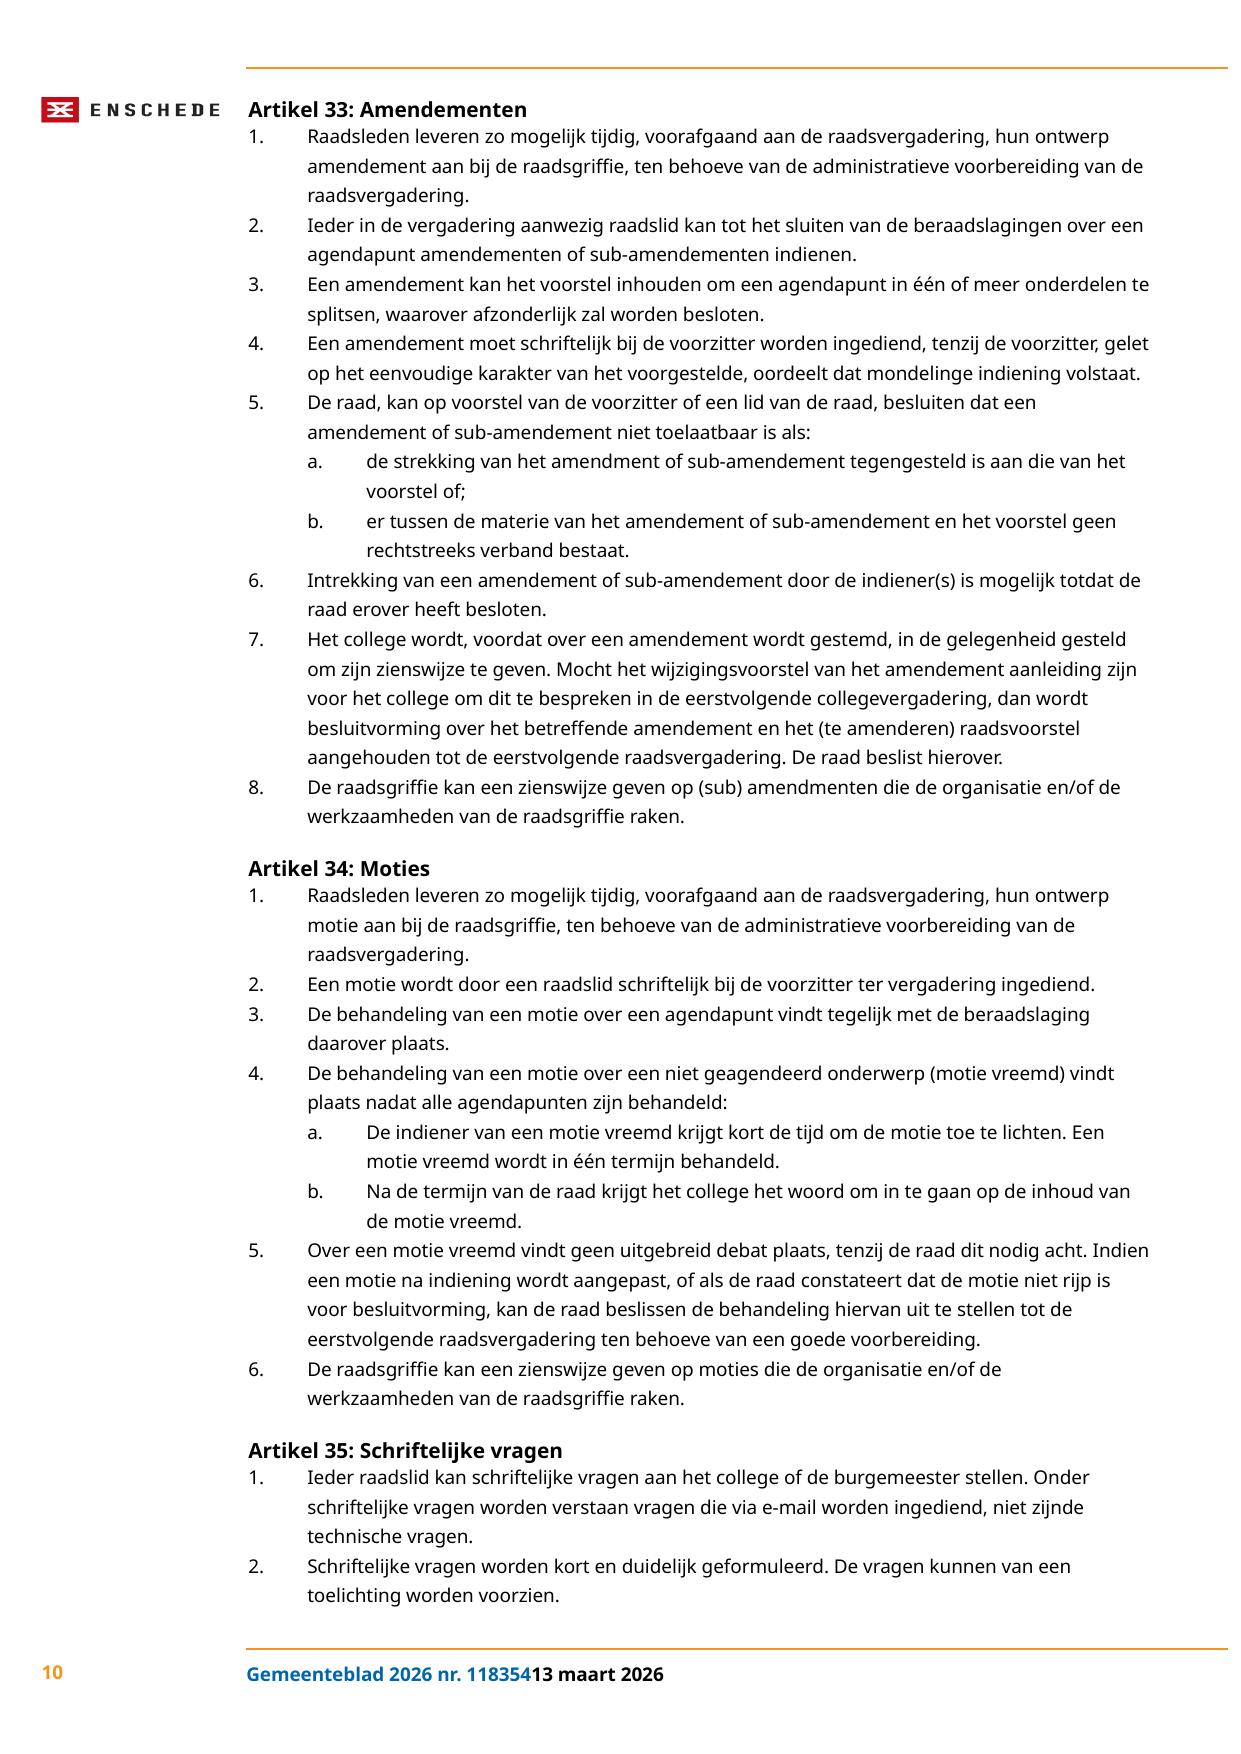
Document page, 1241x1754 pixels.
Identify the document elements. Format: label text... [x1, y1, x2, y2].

list De raadsgriffie kan een zienswijze geven op (sub) amendmenten die de organisatie en/of de werkzaamheden van de raadsgriffie raken. [248, 774, 1152, 829]
list Na de termijn van de raad krijgt het college het woord om in te gaan op de inhoud van de motie vreemd. [307, 1178, 1152, 1234]
list Intrekking van een amendement of sub-amendement door de indiener(s) is mogelijk totdat de raad erover heeft besloten. [248, 567, 1152, 622]
list Over een motie vreemd vindt geen uitgebreid debat plaats, tenzij de raad dit nodig acht. Indien een motie na indiening wordt aangepast, of als de raad constateert dat de motie niet rijp is voor besluitvorming, kan de raad beslissen de behandeling hiervan uit te stellen tot de eerstvolgende raadsvergadering ten behoeve van een goede voorbereiding. [248, 1237, 1152, 1352]
text Artikel 33: Amendementen [248, 95, 1152, 123]
text Artikel 34: Moties [248, 854, 1152, 882]
list de strekking van het amendment of sub-amendement tegengesteld is aan die van het voorstel of; [307, 449, 1152, 504]
list er tussen de materie van het amendement of sub-amendement en het voorstel geen rechtstreeks verband bestaat. [307, 508, 1152, 563]
text Artikel 35: Schriftelijke vragen [248, 1436, 1152, 1464]
list Raadsleden leveren zo mogelijk tijdig, voorafgaand aan de raadsvergadering, hun ontwerp motie aan bij de raadsgriffie, ten behoeve van de administratieve voorbereiding van de raadsvergadering. [248, 882, 1152, 967]
picture [41, 47, 231, 172]
list Een motie wordt door een raadslid schriftelijk bij de voorzitter ter vergadering ingediend. [248, 971, 1152, 997]
list De raad, kan op voorstel van de voorzitter of een lid van de raad, besluiten dat een amendement of sub-amendement niet toelaatbaar is als: [248, 389, 1152, 445]
list Een amendement moet schriftelijk bij de voorzitter worden ingediend, tenzij de voorzitter, gelet op het eenvoudige karakter van het voorgestelde, oordeelt dat mondelinge indiening volstaat. [248, 330, 1152, 386]
list Ieder in de vergadering aanwezig raadslid kan tot het sluiten van de beraadslagingen over een agendapunt amendementen of sub-amendementen indienen. [248, 212, 1152, 267]
list De behandeling van een motie over een agendapunt vindt tegelijk met de beraadslaging daarover plaats. [248, 1001, 1152, 1056]
list De raadsgriffie kan een zienswijze geven op moties die de organisatie en/of de werkzaamheden van de raadsgriffie raken. [248, 1356, 1152, 1411]
list Ieder raadslid kan schriftelijke vragen aan het college of de burgemeester stellen. Onder schriftelijke vragen worden verstaan vragen die via e-mail worden ingediend, niet zijnde technische vragen. [248, 1464, 1152, 1549]
list De behandeling van een motie over een niet geagendeerd onderwerp (motie vreemd) vindt plaats nadat alle agendapunten zijn behandeld: [248, 1060, 1152, 1115]
list Een amendement kan het voorstel inhouden om een agendapunt in één of meer onderdelen te splitsen, waarover afzonderlijk zal worden besloten. [248, 271, 1152, 326]
list Schriftelijke vragen worden kort en duidelijk geformuleerd. De vragen kunnen van een toelichting worden voorzien. [248, 1553, 1152, 1608]
list Raadsleden leveren zo mogelijk tijdig, voorafgaand aan de raadsvergadering, hun ontwerp amendement aan bij de raadsgriffie, ten behoeve van de administratieve voorbereiding van de raadsvergadering. [248, 123, 1152, 208]
list Het college wordt, voordat over een amendement wordt gestemd, in de gelegenheid gesteld om zijn zienswijze te geven. Mocht het wijzigingsvoorstel van het amendement aanleiding zijn voor het college om dit te bespreken in de eerstvolgende collegevergadering, dan wordt besluitvorming over het betreffende amendement en het (te amenderen) raadsvoorstel aangehouden tot de eerstvolgende raadsvergadering. De raad beslist hierover. [248, 626, 1152, 770]
list De indiener van een motie vreemd krijgt kort de tijd om de motie toe te lichten. Een motie vreemd wordt in één termijn behandeld. [307, 1119, 1152, 1174]
